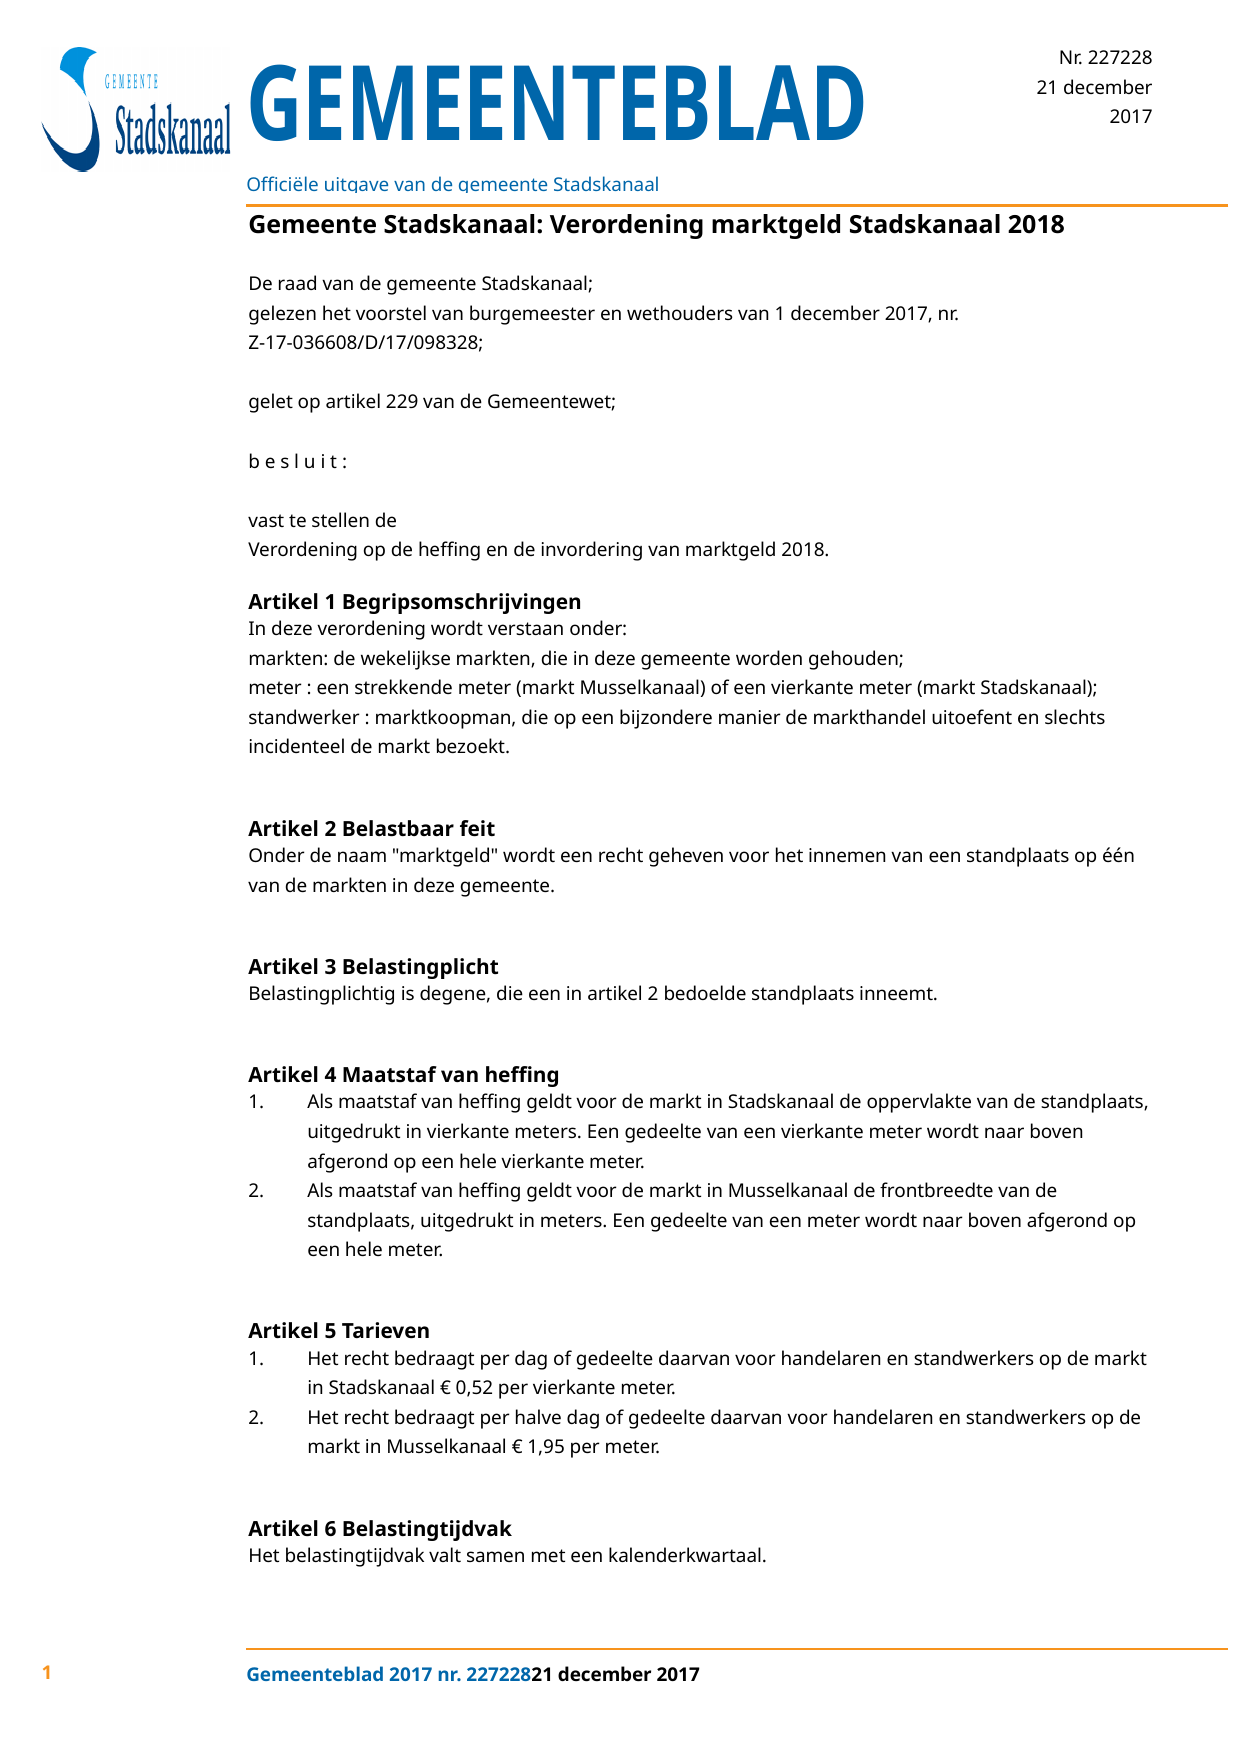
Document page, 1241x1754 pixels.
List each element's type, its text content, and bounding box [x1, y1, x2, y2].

picture [41, 47, 231, 172]
text Artikel 5 Tarieven [248, 1317, 1152, 1345]
text standwerker : marktkoopman, die op een bijzondere manier de markthandel uitoefent en slechts incidenteel de markt bezoekt. [248, 704, 1152, 759]
text Verordening op de heffing en de invordering van marktgeld 2018. [248, 537, 1152, 562]
text Artikel 3 Belastingplicht [248, 952, 1152, 980]
text Artikel 4 Maatstaf van heffing [248, 1060, 1152, 1089]
text Belastingplichtig is degene, die een in artikel 2 bedoelde standplaats inneemt. [248, 980, 1152, 1006]
text markten: de wekelijkse markten, die in deze gemeente worden gehouden; [248, 645, 1152, 671]
list Als maatstaf van heffing geldt voor de markt in Musselkanaal de frontbreedte van de standplaats, uitgedrukt in meters. Een gedeelte van een meter wordt naar boven afgerond op een hele meter. [248, 1177, 1152, 1262]
text In deze verordening wordt verstaan onder: [248, 615, 1152, 641]
text meter : een strekkende meter (markt Musselkanaal) of een vierkante meter (markt Stadskanaal); [248, 674, 1152, 700]
text Artikel 2 Belastbaar feit [248, 814, 1152, 842]
text b e s l u i t : [248, 448, 1152, 473]
text gelet op artikel 229 van de Gemeentewet; [248, 389, 1152, 414]
text gelezen het voorstel van burgemeester en wethouders van 1 december 2017, nr. Z-17-036608/D/17/098328; [248, 300, 1152, 355]
text Artikel 1 Begripsomschrijvingen [248, 587, 1152, 615]
text De raad van de gemeente Stadskanaal; [248, 270, 1152, 296]
text Onder de naam "marktgeld" wordt een recht geheven voor het innemen van een standplaats op één van de markten in deze gemeente. [248, 842, 1152, 897]
list Het recht bedraagt per dag of gedeelte daarvan voor handelaren en standwerkers op de markt in Stadskanaal € 0,52 per vierkante meter. [248, 1345, 1152, 1400]
text Gemeente Stadskanaal: Verordening marktgeld Stadskanaal 2018 [248, 207, 1152, 241]
text Artikel 6 Belastingtijdvak [248, 1514, 1152, 1542]
text vast te stellen de [248, 507, 1152, 533]
list Als maatstaf van heffing geldt voor de markt in Stadskanaal de oppervlakte van de standplaats, uitgedrukt in vierkante meters. Een gedeelte van een vierkante meter wordt naar boven afgerond op een hele vierkante meter. [248, 1089, 1152, 1173]
text Het belastingtijdvak valt samen met een kalenderkwartaal. [248, 1542, 1152, 1568]
list Het recht bedraagt per halve dag of gedeelte daarvan voor handelaren en standwerkers op de markt in Musselkanaal € 1,95 per meter. [248, 1404, 1152, 1459]
